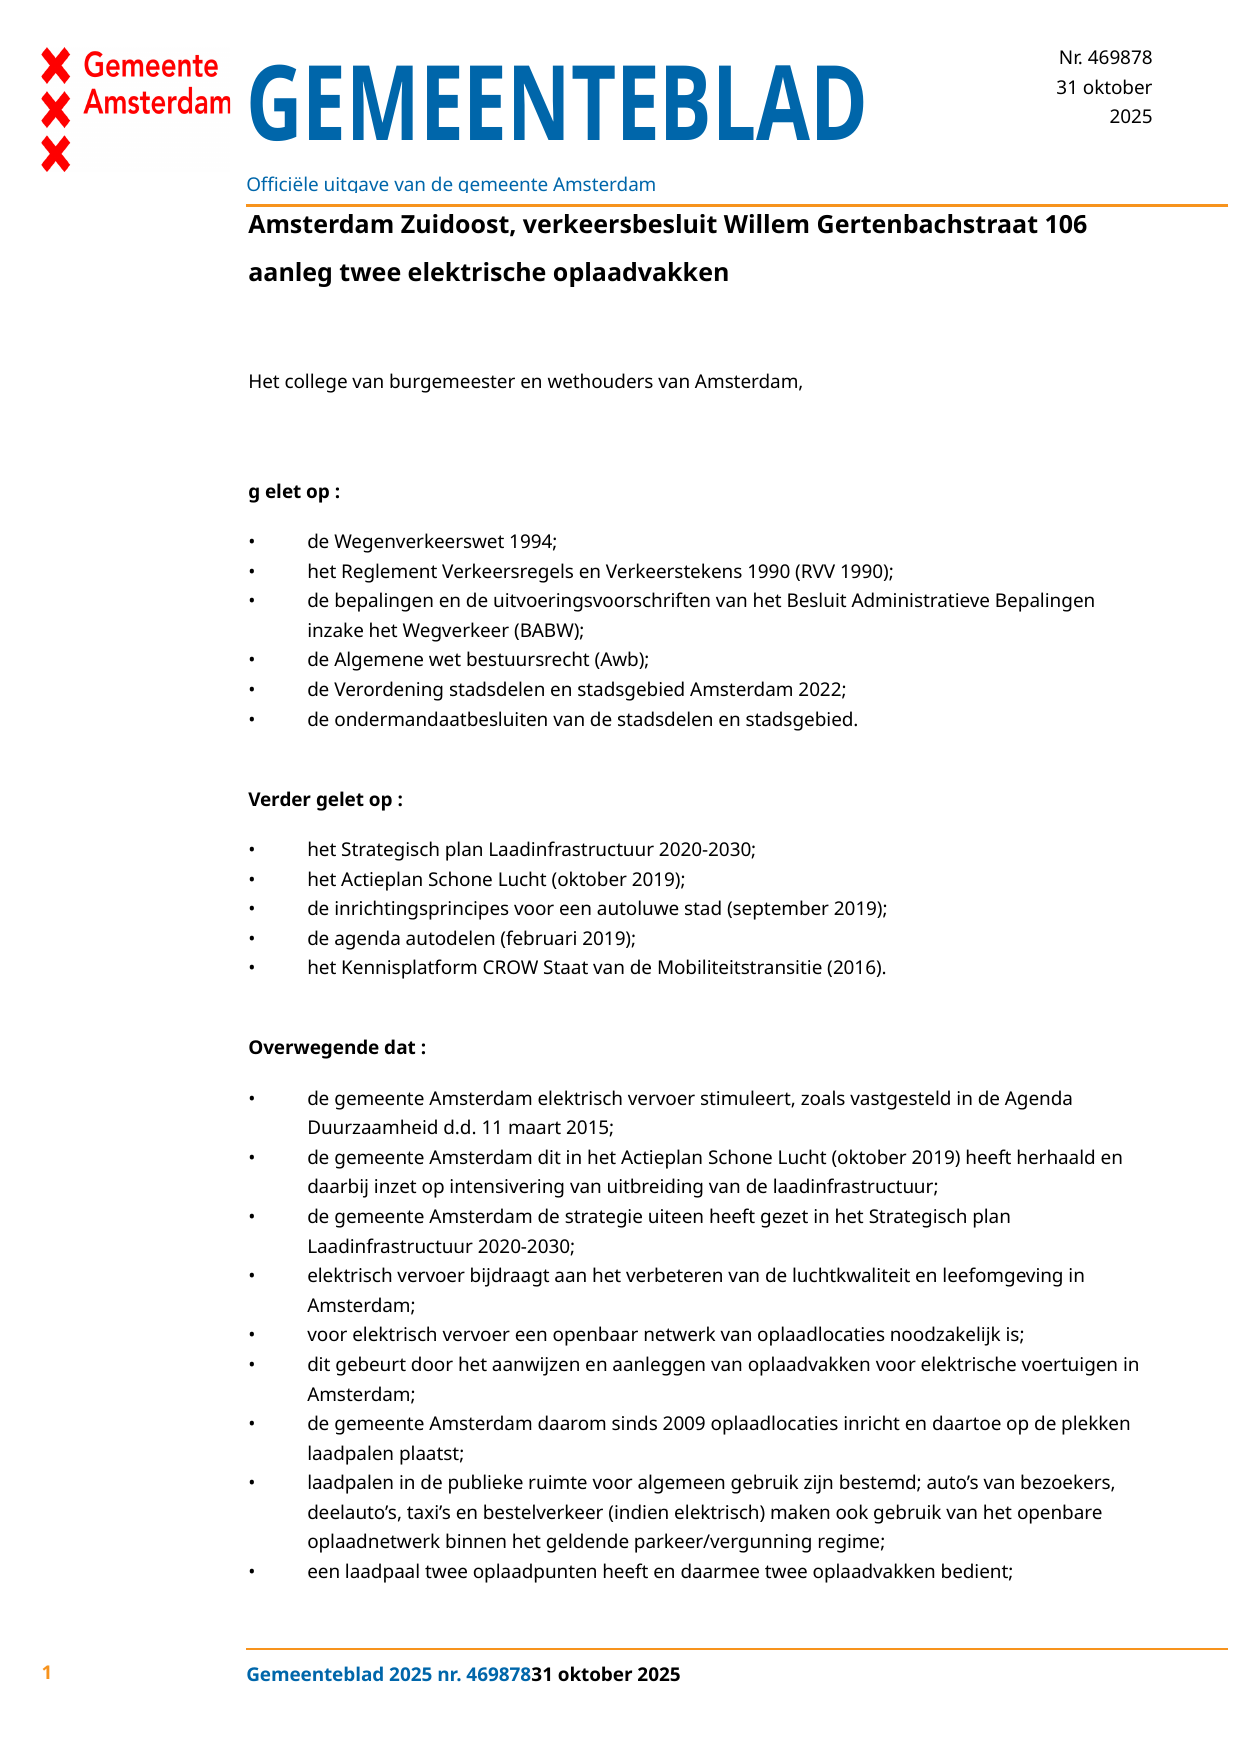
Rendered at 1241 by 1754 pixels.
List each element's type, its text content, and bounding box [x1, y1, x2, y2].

list de gemeente Amsterdam de strategie uiteen heeft gezet in het Strategisch plan Laadinfrastructuur 2020-2030; [248, 1203, 1152, 1258]
list de Wegenverkeerswet 1994; [248, 528, 1152, 554]
list voor elektrisch vervoer een openbaar netwerk van oplaadlocaties noodzakelijk is; [248, 1322, 1152, 1347]
list de gemeente Amsterdam daarom sinds 2009 oplaadlocaties inricht en daartoe op de plekken laadpalen plaatst; [248, 1410, 1152, 1466]
list het Reglement Verkeersregels en Verkeerstekens 1990 (RVV 1990); [248, 558, 1152, 583]
list de agenda autodelen (februari 2019); [248, 925, 1152, 951]
text Het college van burgemeester en wethouders van Amsterdam, [248, 368, 1152, 394]
list een laadpaal twee oplaadpunten heeft en daarmee twee oplaadvakken bedient; [248, 1558, 1152, 1584]
text g elet op : [248, 478, 1152, 503]
list de Verordening stadsdelen en stadsgebied Amsterdam 2022; [248, 676, 1152, 702]
list elektrisch vervoer bijdraagt aan het verbeteren van de luchtkwaliteit en leefomgeving in Amsterdam; [248, 1262, 1152, 1318]
list de inrichtingsprincipes voor een autoluwe stad (september 2019); [248, 895, 1152, 921]
list het Actieplan Schone Lucht (oktober 2019); [248, 866, 1152, 891]
list de bepalingen en de uitvoeringsvoorschriften van het Besluit Administratieve Bepalingen inzake het Wegverkeer (BABW); [248, 587, 1152, 643]
text Amsterdam Zuidoost, verkeersbesluit Willem Gertenbachstraat 106 aanleg twee elektrische oplaadvakken [248, 207, 1152, 288]
list dit gebeurt door het aanwijzen en aanleggen van oplaadvakken voor elektrische voertuigen in Amsterdam; [248, 1351, 1152, 1406]
list de Algemene wet bestuursrecht (Awb); [248, 647, 1152, 672]
list het Kennisplatform CROW Staat van de Mobiliteitstransitie (2016). [248, 954, 1152, 980]
text Verder gelet op : [248, 786, 1152, 811]
list de ondermandaatbesluiten van de stadsdelen en stadsgebied. [248, 706, 1152, 731]
text Overwegende dat : [248, 1034, 1152, 1060]
list de gemeente Amsterdam elektrisch vervoer stimuleert, zoals vastgesteld in de Agenda Duurzaamheid d.d. 11 maart 2015; [248, 1085, 1152, 1140]
list de gemeente Amsterdam dit in het Actieplan Schone Lucht (oktober 2019) heeft herhaald en daarbij inzet op intensivering van uitbreiding van de laadinfrastructuur; [248, 1144, 1152, 1199]
list het Strategisch plan Laadinfrastructuur 2020-2030; [248, 836, 1152, 862]
list laadpalen in de publieke ruimte voor algemeen gebruik zijn bestemd; auto’s van bezoekers, deelauto’s, taxi’s en bestelverkeer (indien elektrisch) maken ook gebruik van het openbare oplaadnetwerk binnen het geldende parkeer/vergunning regime; [248, 1469, 1152, 1554]
picture [41, 47, 231, 172]
